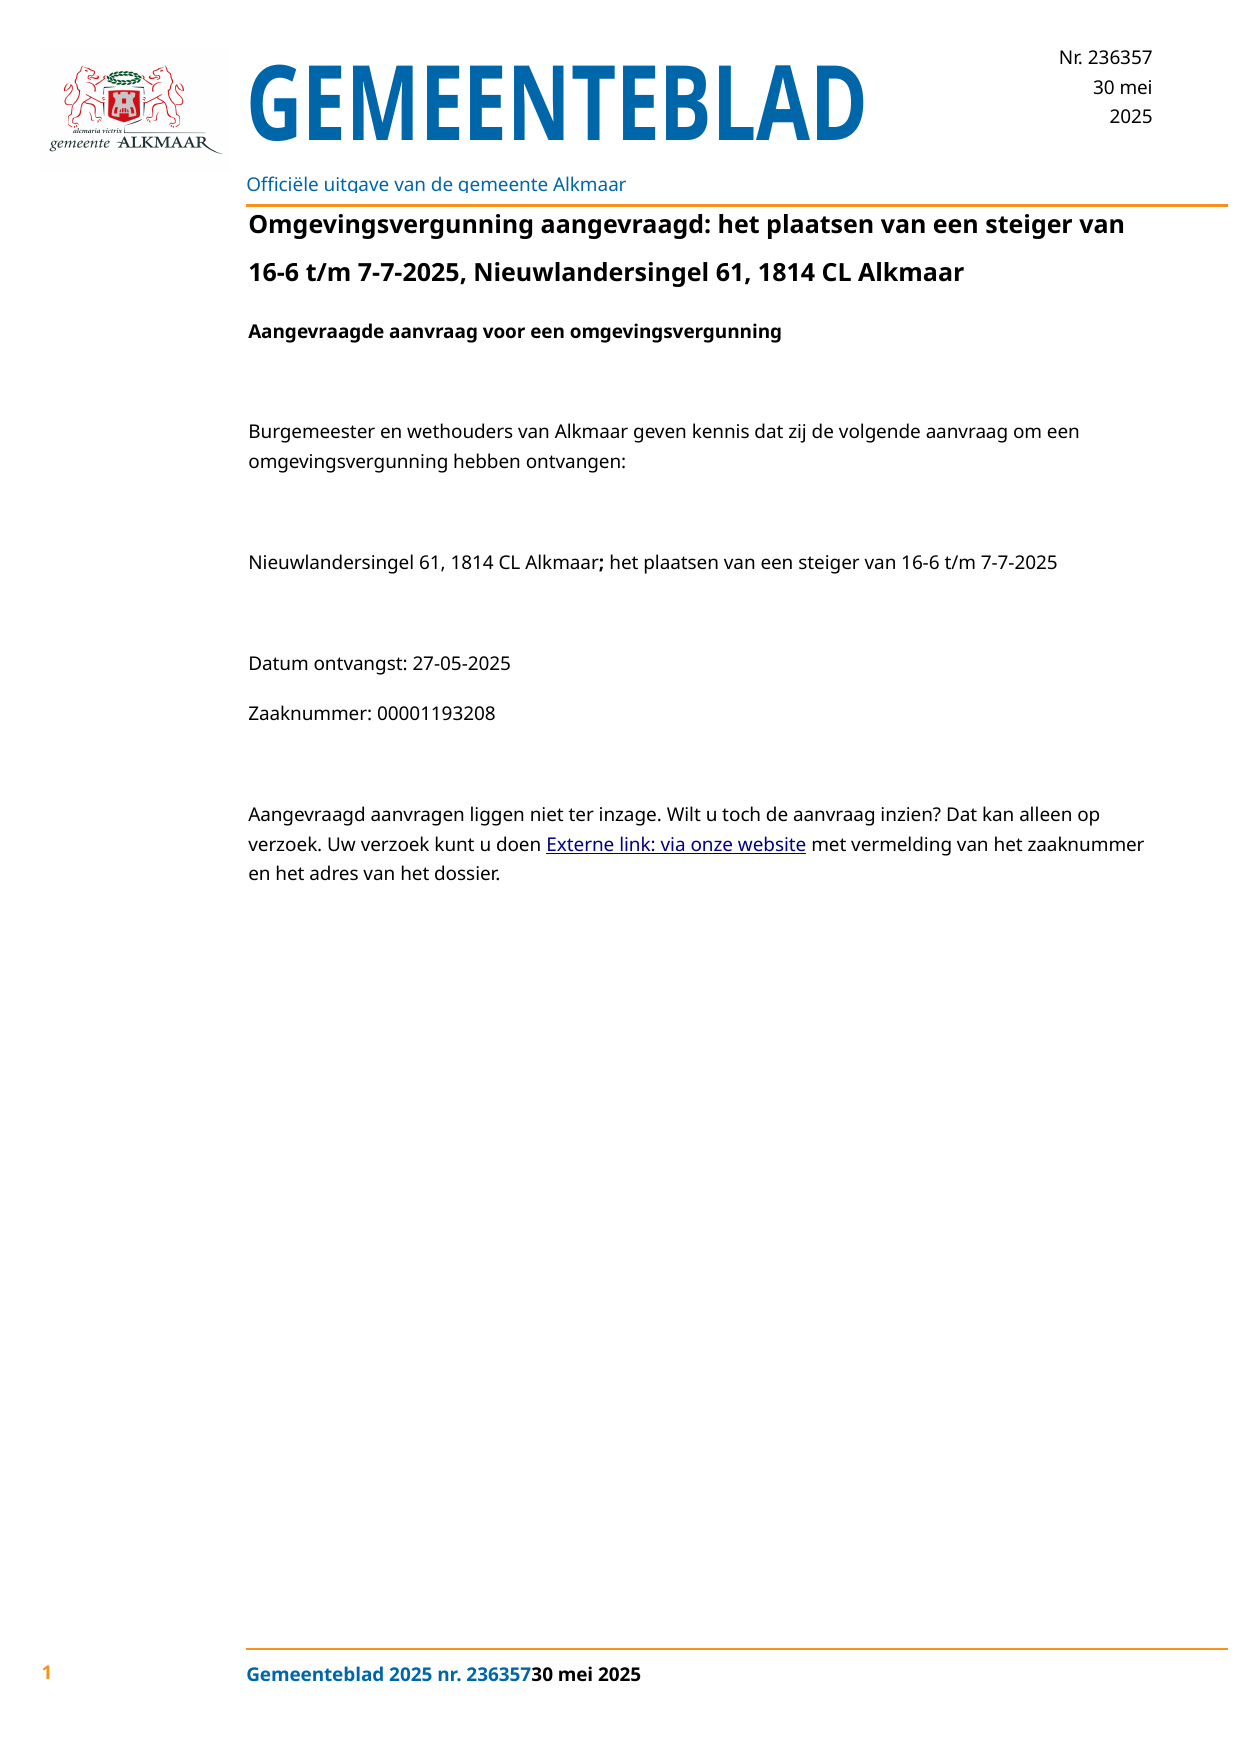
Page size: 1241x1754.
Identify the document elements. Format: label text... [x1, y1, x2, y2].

text Datum ontvangst: 27-05-2025 [248, 650, 1152, 676]
text Aangevraagde aanvraag voor een omgevingsvergunning [248, 318, 1152, 344]
text Aangevraagd aanvragen liggen niet ter inzage. Wilt u toch de aanvraag inzien? Dat kan alleen op verzoek. Uw verzoek kunt u doen Externe link: via onze website met vermelding van het zaaknummer en het adres van het dossier. [248, 801, 1152, 886]
text Omgevingsvergunning aangevraagd: het plaatsen van een steiger van 16-6 t/m 7-7-2025, Nieuwlandersingel 61, 1814 CL Alkmaar [248, 207, 1152, 288]
picture [41, 47, 231, 172]
text Nieuwlandersingel 61, 1814 CL Alkmaar; het plaatsen van een steiger van 16-6 t/m 7-7-2025 [248, 549, 1152, 575]
text Burgemeester en wethouders van Alkmaar geven kennis dat zij de volgende aanvraag om een omgevingsvergunning hebben ontvangen: [248, 419, 1152, 474]
text Zaaknummer: 00001193208 [248, 700, 1152, 726]
